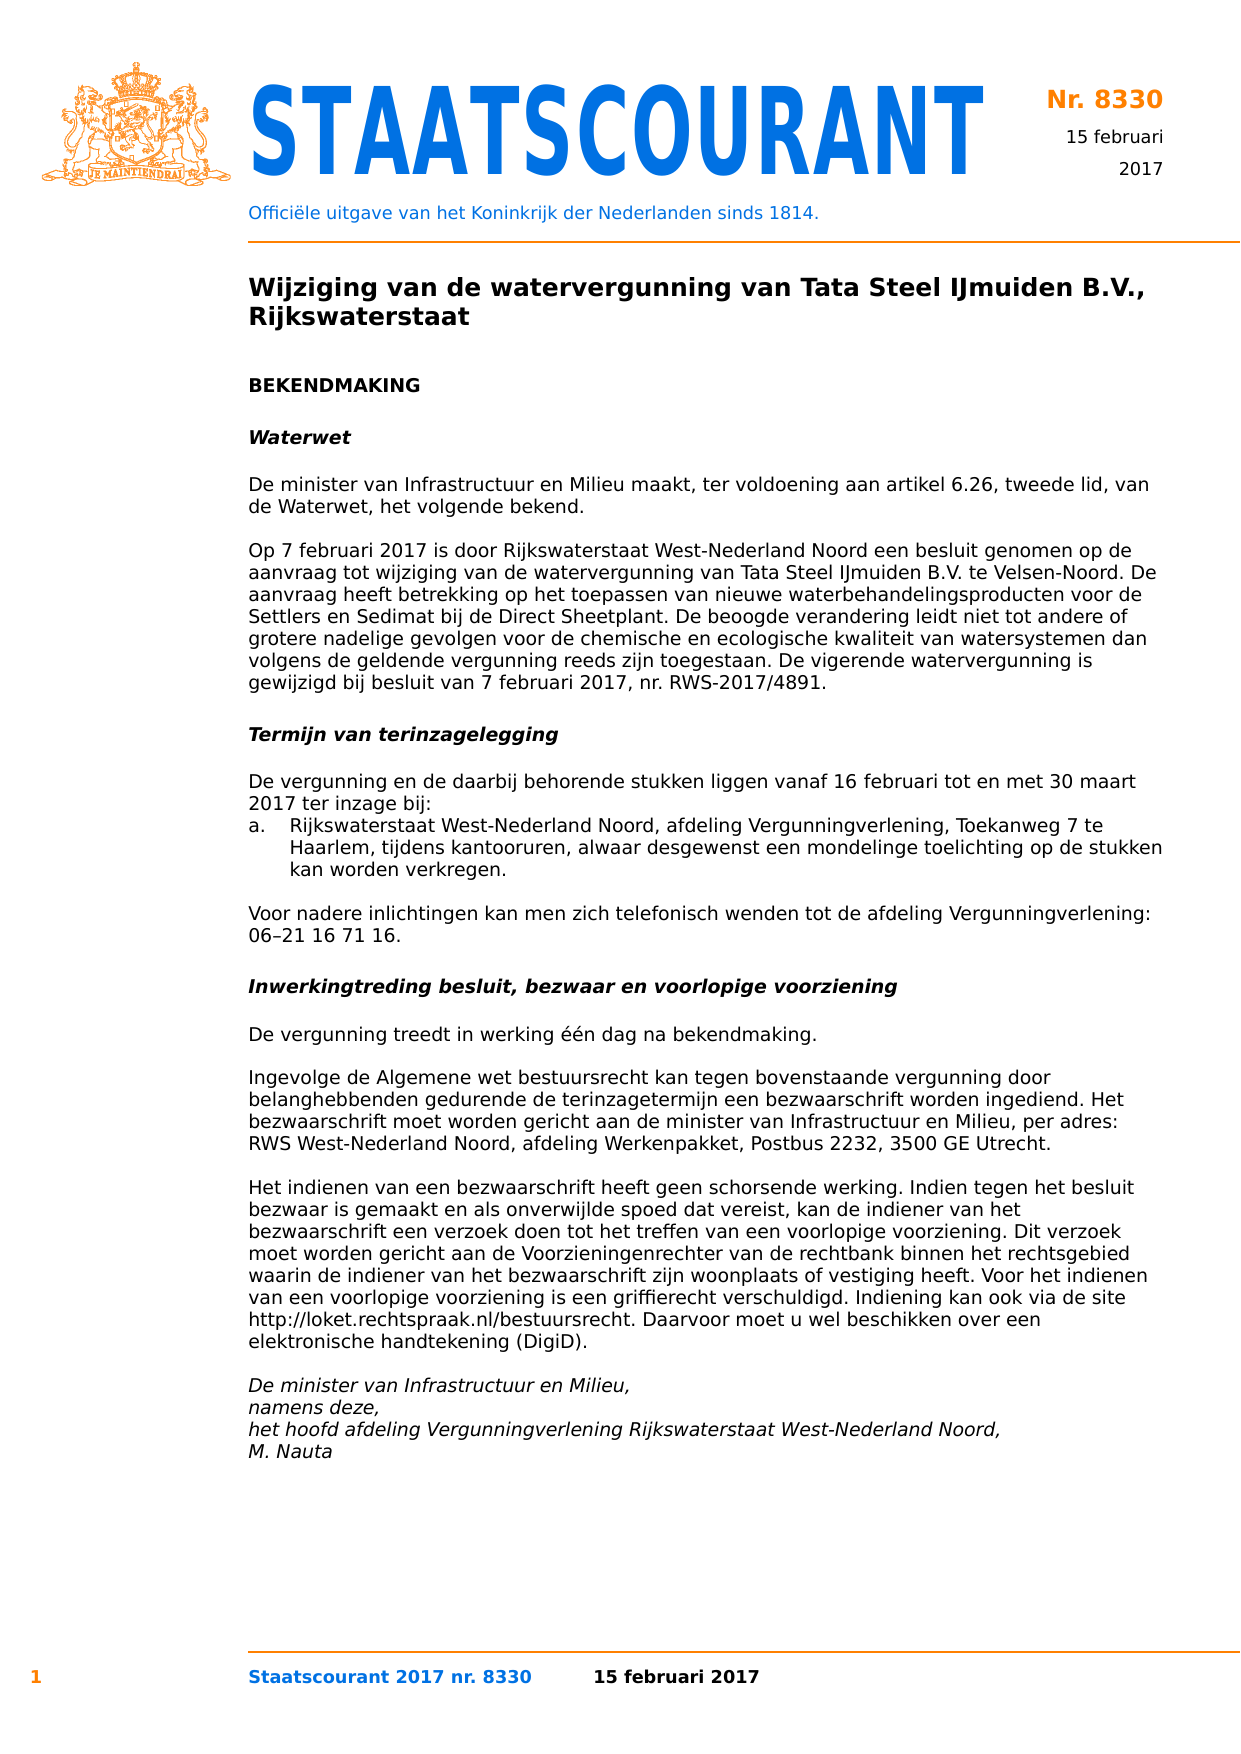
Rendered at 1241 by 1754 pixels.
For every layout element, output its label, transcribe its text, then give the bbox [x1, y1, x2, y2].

subtitle BEKENDMAKING [248, 375, 1163, 397]
table_cell Officiële uitgave van het Koninkrijk der Nederlanden sinds 1814. [248, 203, 1240, 241]
text Voor nadere inlichtingen kan men zich telefonisch wenden tot de afdeling Vergunningverlening: 06–21 16 71 16. [248, 902, 1163, 946]
text Ingevolge de Algemene wet bestuursrecht kan tegen bovenstaande vergunning door belanghebbenden gedurende de terinzagetermijn een bezwaarschrift worden ingediend. Het bezwaarschrift moet worden gericht aan de minister van Infrastructuur en Milieu, per adres: RWS West-Nederland Noord, afdeling Werkenpakket, Postbus 2232, 3500 GE Utrecht. [248, 1067, 1163, 1155]
text a. Rijkswaterstaat West-Nederland Noord, afdeling Vergunningverlening, Toekanweg 7 te Haarlem, tijdens kantooruren, alwaar desgewenst een mondelinge toelichting op de stukken kan worden verkregen. [248, 815, 1163, 881]
table_cell 15 februari [998, 121, 1240, 153]
text Op 7 februari 2017 is door Rijkswaterstaat West-Nederland Noord een besluit genomen op de aanvraag tot wijziging van de watervergunning van Tata Steel IJmuiden B.V. te Velsen-Noord. De aanvraag heeft betrekking op het toepassen van nieuwe waterbehandelingsproducten voor de Settlers en Sedimat bij de Direct Sheetplant. De beoogde verandering leidt niet tot andere of grotere nadelige gevolgen voor de chemische en ecologische kwaliteit van watersystemen dan volgens de geldende vergunning reeds zijn toegestaan. De vigerende watervergunning is gewijzigd bij besluit van 7 februari 2017, nr. RWS-2017/4891. [248, 540, 1163, 694]
table_header Nr. 8330 [998, 62, 1240, 121]
table_header [25, 62, 248, 241]
table_header STAATSCOURANT [248, 62, 998, 203]
table_cell 2017 [998, 153, 1240, 203]
text De minister van Infrastructuur en Milieu, namens deze, het hoofd afdeling Vergunningverlening Rijkswaterstaat West-Nederland Noord, M. Nauta [248, 1375, 1163, 1463]
text De vergunning treedt in werking één dag na bekendmaking. [248, 1023, 1163, 1045]
text De minister van Infrastructuur en Milieu maakt, ter voldoening aan artikel 6.26, tweede lid, van de Waterwet, het volgende bekend. [248, 474, 1163, 518]
picture [41, 62, 231, 186]
subtitle Waterwet [248, 427, 1163, 449]
text Het indienen van een bezwaarschrift heeft geen schorsende werking. Indien tegen het besluit bezwaar is gemaakt en als onverwijlde spoed dat vereist, kan de indiener van het bezwaarschrift een verzoek doen tot het treffen van een voorlopige voorziening. Dit verzoek moet worden gericht aan de Voorzieningenrechter van de rechtbank binnen het rechtsgebied waarin de indiener van het bezwaarschrift zijn woonplaats of vestiging heeft. Voor het indienen van een voorlopige voorziening is een griffierecht verschuldigd. Indiening kan ook via de site http://loket.rechtspraak.nl/bestuursrecht. Daarvoor moet u wel beschikken over een elektronische handtekening (DigiD). [248, 1177, 1163, 1353]
subtitle Inwerkingtreding besluit, bezwaar en voorlopige voorziening [248, 976, 1163, 998]
subtitle Wijziging van de watervergunning van Tata Steel IJmuiden B.V., Rijkswaterstaat [248, 273, 1163, 331]
text De vergunning en de daarbij behorende stukken liggen vanaf 16 februari tot en met 30 maart 2017 ter inzage bij: [248, 771, 1163, 815]
subtitle Termijn van terinzagelegging [248, 724, 1163, 746]
